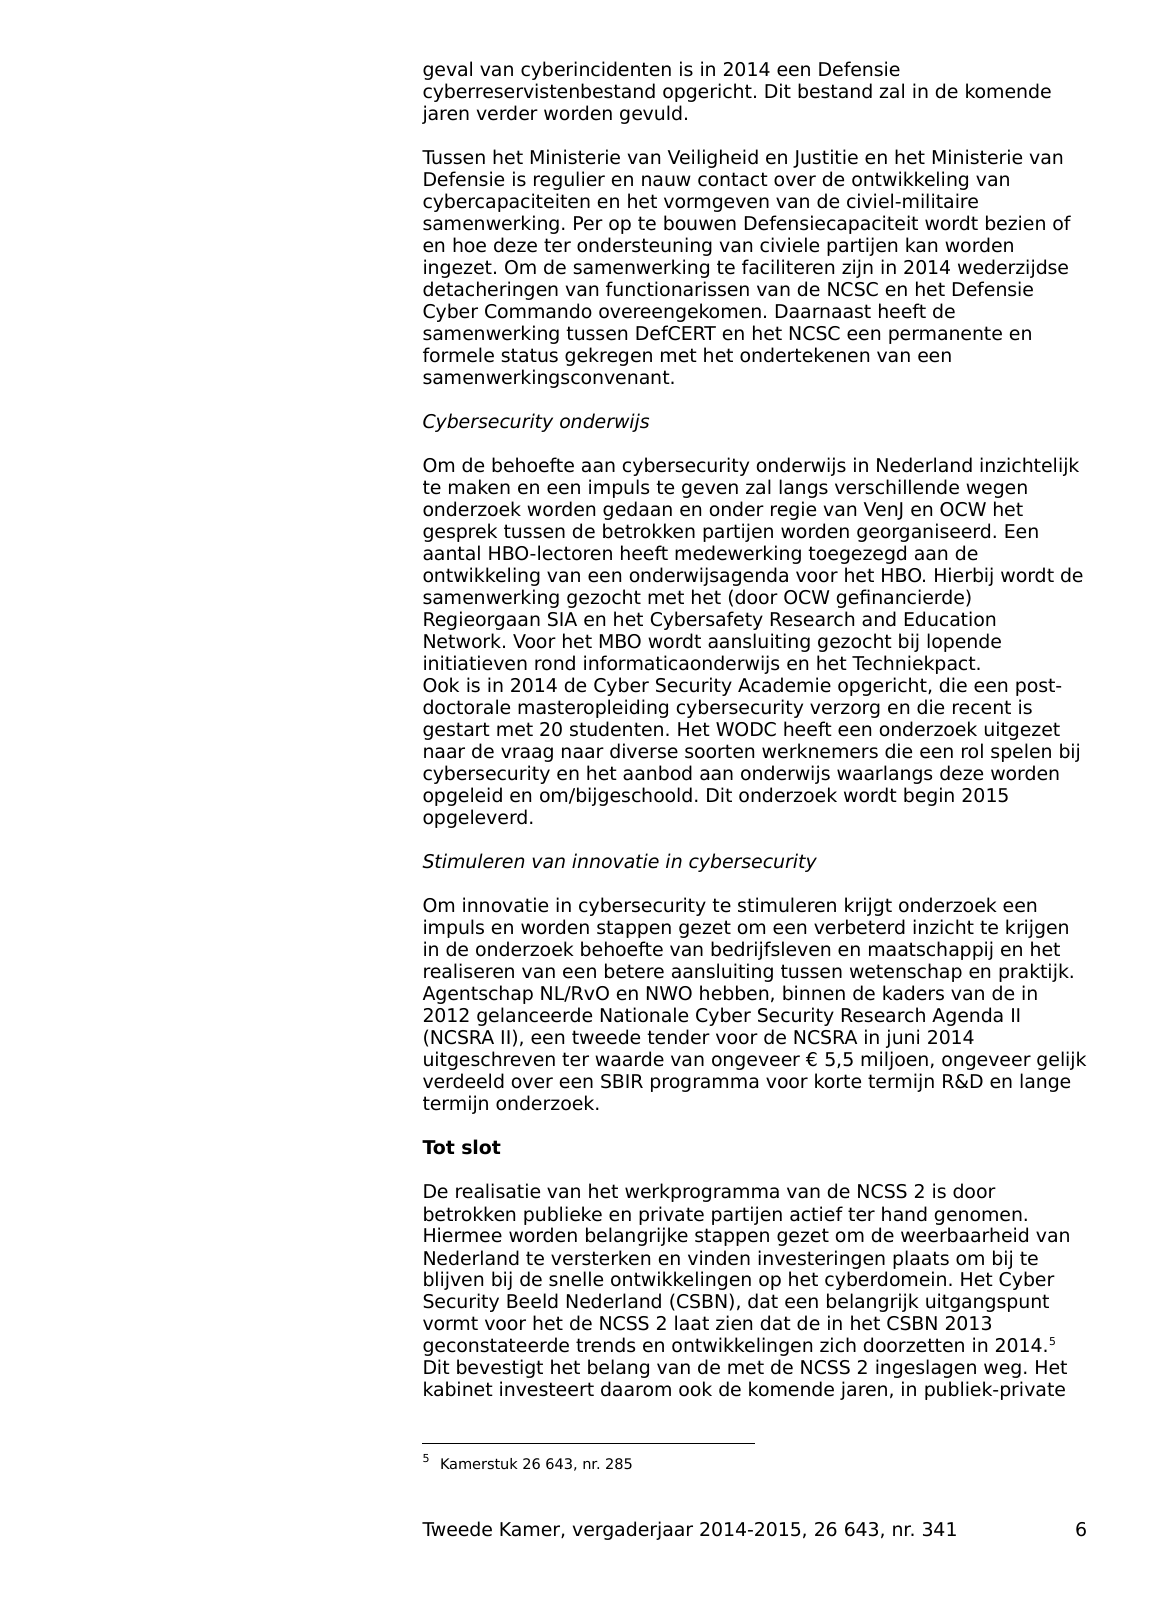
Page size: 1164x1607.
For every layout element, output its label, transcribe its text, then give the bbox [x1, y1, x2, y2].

subtitle Stimuleren van innovatie in cybersecurity [422, 851, 1087, 873]
text Ook is in 2014 de Cyber Security Academie opgericht, die een post-doctorale masteropleiding cybersecurity verzorg en die recent is gestart met 20 studenten. Het WODC heeft een onderzoek uitgezet naar de vraag naar diverse soorten werknemers die een rol spelen bij cybersecurity en het aanbod aan onderwijs waarlangs deze worden opgeleid en om/bijgeschoold. Dit onderzoek wordt begin 2015 opgeleverd. [422, 675, 1087, 829]
text Kamerstuk 26 643, nr. 285 [422, 1452, 1087, 1474]
subtitle Tot slot [422, 1137, 1087, 1159]
text De realisatie van het werkprogramma van de NCSS 2 is door betrokken publieke en private partijen actief ter hand genomen. Hiermee worden belangrijke stappen gezet om de weerbaarheid van Nederland te versterken en vinden investeringen plaats om bij te blijven bij de snelle ontwikkelingen op het cyberdomein. Het Cyber Security Beeld Nederland (CSBN), dat een belangrijk uitgangspunt vormt voor het de NCSS 2 laat zien dat de in het CSBN 2013 geconstateerde trends en ontwikkelingen zich doorzetten in 2014. Dit bevestigt het belang van de met de NCSS 2 ingeslagen weg. Het kabinet investeert daarom ook de komende jaren, in publiek-private [422, 1181, 1087, 1401]
text Om innovatie in cybersecurity te stimuleren krijgt onderzoek een impuls en worden stappen gezet om een verbeterd inzicht te krijgen in de onderzoek behoefte van bedrijfsleven en maatschappij en het realiseren van een betere aansluiting tussen wetenschap en praktijk. Agentschap NL/RvO en NWO hebben, binnen de kaders van de in 2012 gelanceerde Nationale Cyber Security Research Agenda II (NCSRA II), een tweede tender voor de NCSRA in juni 2014 uitgeschreven ter waarde van ongeveer € 5,5 miljoen, ongeveer gelijk verdeeld over een SBIR programma voor korte termijn R&D en lange termijn onderzoek. [422, 895, 1087, 1115]
subtitle Cybersecurity onderwijs [422, 411, 1087, 433]
text Om de behoefte aan cybersecurity onderwijs in Nederland inzichtelijk te maken en een impuls te geven zal langs verschillende wegen onderzoek worden gedaan en onder regie van VenJ en OCW het gesprek tussen de betrokken partijen worden georganiseerd. Een aantal HBO-lectoren heeft medewerking toegezegd aan de ontwikkeling van een onderwijsagenda voor het HBO. Hierbij wordt de samenwerking gezocht met het (door OCW gefinancierde) Regieorgaan SIA en het Cybersafety Research and Education Network. Voor het MBO wordt aansluiting gezocht bij lopende initiatieven rond informaticaonderwijs en het Techniekpact. [422, 455, 1087, 675]
text geval van cyberincidenten is in 2014 een Defensie cyberreservistenbestand opgericht. Dit bestand zal in de komende jaren verder worden gevuld. [422, 59, 1087, 125]
text Tussen het Ministerie van Veiligheid en Justitie en het Ministerie van Defensie is regulier en nauw contact over de ontwikkeling van cybercapaciteiten en het vormgeven van de civiel-militaire samenwerking. Per op te bouwen Defensiecapaciteit wordt bezien of en hoe deze ter ondersteuning van civiele partijen kan worden ingezet. Om de samenwerking te faciliteren zijn in 2014 wederzijdse detacheringen van functionarissen van de NCSC en het Defensie Cyber Commando overeengekomen. Daarnaast heeft de samenwerking tussen DefCERT en het NCSC een permanente en formele status gekregen met het ondertekenen van een samenwerkingsconvenant. [422, 147, 1087, 389]
